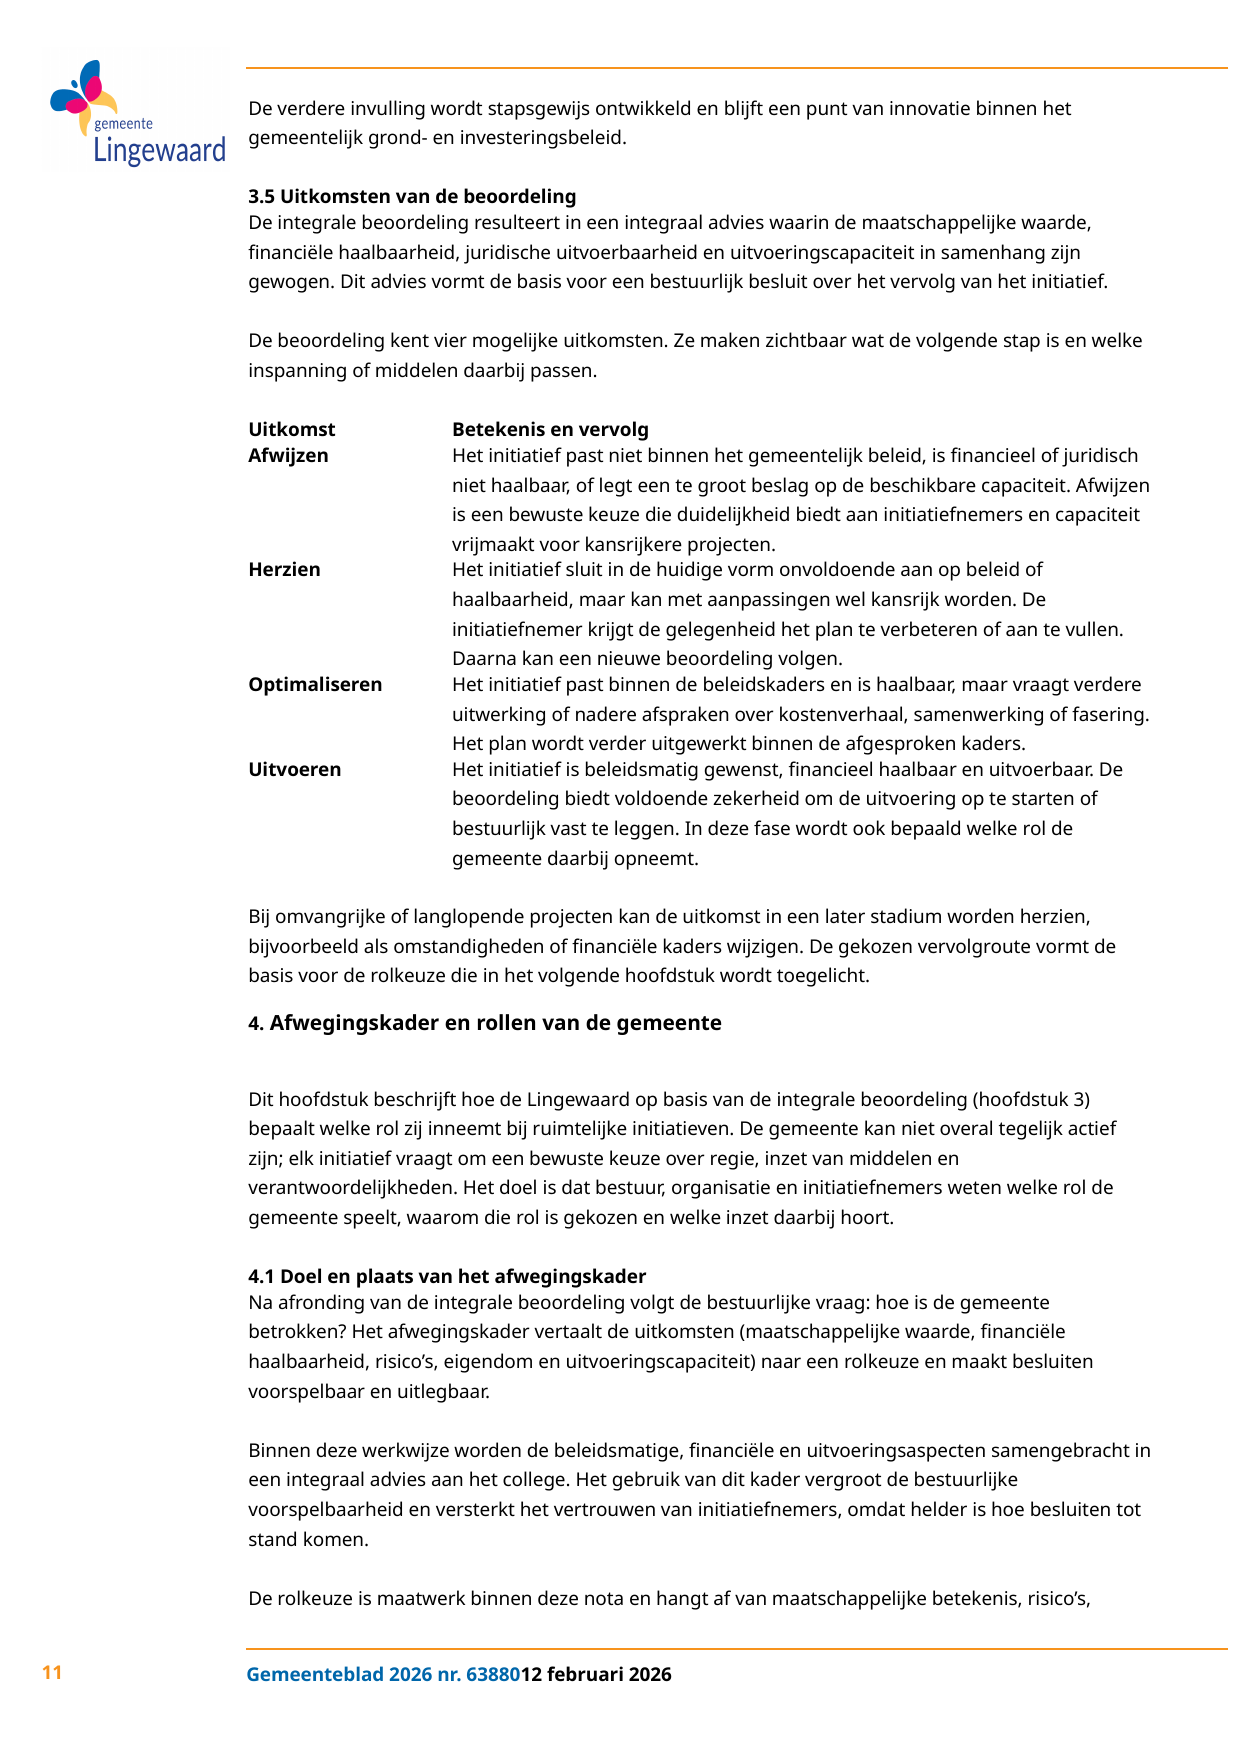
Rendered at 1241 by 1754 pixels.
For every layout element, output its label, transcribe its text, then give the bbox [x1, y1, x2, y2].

table_cell Uitvoeren [248, 756, 452, 871]
table_cell Het initiatief sluit in de huidige vorm onvoldoende aan op beleid of haalbaarheid, maar kan met aanpassingen wel kansrijk worden. De initiatiefnemer krijgt de gelegenheid het plan te verbeteren of aan te vullen. Daarna kan een nieuwe beoordeling volgen. [452, 557, 1152, 671]
table_header Betekenis en vervolg [452, 416, 1152, 442]
table_cell Herzien [248, 557, 452, 671]
text 3.5 Uitkomsten van de beoordeling [248, 183, 1152, 209]
text Binnen deze werkwijze worden de beleidsmatige, financiële en uitvoeringsaspecten samengebracht in een integraal advies aan het college. Het gebruik van dit kader vergroot de bestuurlijke voorspelbaarheid en versterkt het vertrouwen van initiatiefnemers, omdat helder is hoe besluiten tot stand komen. [248, 1437, 1152, 1551]
table_header Uitkomst [248, 416, 452, 442]
table_cell Het initiatief is beleidsmatig gewenst, financieel haalbaar en uitvoerbaar. De beoordeling biedt voldoende zekerheid om de uitvoering op te starten of bestuurlijk vast te leggen. In deze fase wordt ook bepaald welke rol de gemeente daarbij opneemt. [452, 756, 1152, 871]
table_cell Afwijzen [248, 442, 452, 557]
text Na afronding van de integrale beoordeling volgt de bestuurlijke vraag: hoe is de gemeente betrokken? Het afwegingskader vertaalt de uitkomsten (maatschappelijke waarde, financiële haalbaarheid, risico’s, eigendom en uitvoeringscapaciteit) naar een rolkeuze en maakt besluiten voorspelbaar en uitlegbaar. [248, 1289, 1152, 1403]
text De beoordeling kent vier mogelijke uitkomsten. Ze maken zichtbaar wat de volgende stap is en welke inspanning of middelen daarbij passen. [248, 328, 1152, 383]
text 4.1 Doel en plaats van het afwegingskader [248, 1263, 1152, 1289]
text Dit hoofdstuk beschrijft hoe de Lingewaard op basis van de integrale beoordeling (hoofdstuk 3) bepaalt welke rol zij inneemt bij ruimtelijke initiatieven. De gemeente kan niet overal tegelijk actief zijn; elk initiatief vraagt om een bewuste keuze over regie, inzet van middelen en verantwoordelijkheden. Het doel is dat bestuur, organisatie en initiatiefnemers weten welke rol de gemeente speelt, waarom die rol is gekozen en welke inzet daarbij hoort. [248, 1086, 1152, 1230]
text De integrale beoordeling resulteert in een integraal advies waarin de maatschappelijke waarde, financiële haalbaarheid, juridische uitvoerbaarheid en uitvoeringscapaciteit in samenhang zijn gewogen. Dit advies vormt de basis voor een bestuurlijk besluit over het vervolg van het initiatief. [248, 209, 1152, 294]
picture [41, 47, 231, 172]
table_cell Het initiatief past niet binnen het gemeentelijk beleid, is financieel of juridisch niet haalbaar, of legt een te groot beslag op de beschikbare capaciteit. Afwijzen is een bewuste keuze die duidelijkheid biedt aan initiatiefnemers en capaciteit vrijmaakt voor kansrijkere projecten. [452, 442, 1152, 557]
table_cell Optimaliseren [248, 671, 452, 756]
text Bij omvangrijke of langlopende projecten kan de uitkomst in een later stadium worden herzien, bijvoorbeeld als omstandigheden of financiële kaders wijzigen. De gekozen vervolgroute vormt de basis voor de rolkeuze die in het volgende hoofdstuk wordt toegelicht. [248, 903, 1152, 988]
table_cell Het initiatief past binnen de beleidskaders en is haalbaar, maar vraagt verdere uitwerking of nadere afspraken over kostenverhaal, samenwerking of fasering. Het plan wordt verder uitgewerkt binnen de afgesproken kaders. [452, 671, 1152, 756]
text 4. Afwegingskader en rollen van de gemeente [248, 1008, 1152, 1037]
text De verdere invulling wordt stapsgewijs ontwikkeld en blijft een punt van innovatie binnen het gemeentelijk grond- en investeringsbeleid. [248, 95, 1152, 150]
text De rolkeuze is maatwerk binnen deze nota en hangt af van maatschappelijke betekenis, risico’s, [248, 1585, 1152, 1611]
